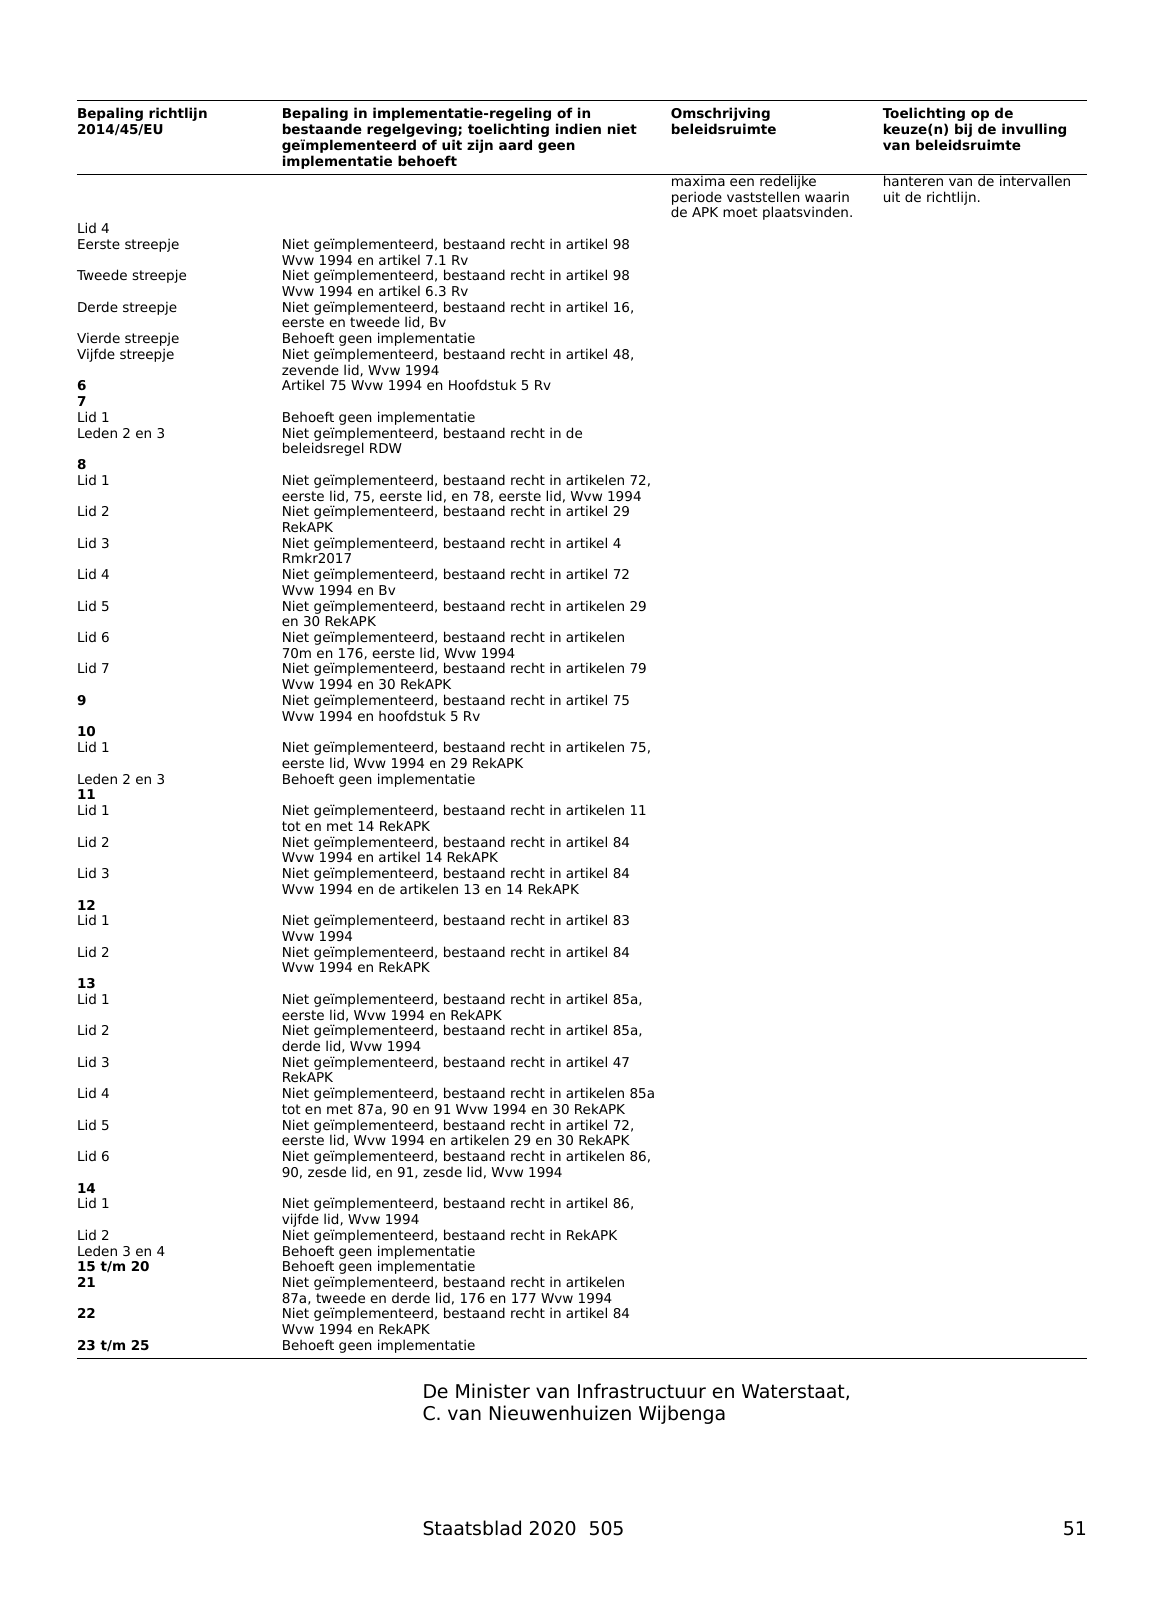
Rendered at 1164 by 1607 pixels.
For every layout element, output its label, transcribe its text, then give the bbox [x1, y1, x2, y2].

table_cell [877, 1023, 1087, 1054]
table_cell [665, 693, 877, 724]
table_cell 23 t/m 25 [77, 1338, 276, 1358]
table_cell Lid 2 [77, 834, 276, 866]
table_cell [877, 661, 1087, 693]
table_cell [877, 630, 1087, 661]
table_cell [877, 394, 1087, 410]
table_cell Niet geïmplementeerd, bestaand recht in artikel 84 Wvw 1994 en artikel 14 RekAPK [276, 834, 665, 866]
table_cell [877, 504, 1087, 536]
table_cell Niet geïmplementeerd, bestaand recht in RekAPK [276, 1228, 665, 1243]
table_cell [877, 1243, 1087, 1259]
table_cell [877, 473, 1087, 504]
table_cell 14 [77, 1180, 276, 1196]
table_cell Lid 4 [77, 221, 276, 237]
table_cell Niet geïmplementeerd, bestaand recht in artikel 47 RekAPK [276, 1055, 665, 1086]
table_cell Niet geïmplementeerd, bestaand recht in artikel 29 RekAPK [276, 504, 665, 536]
table_cell [665, 1086, 877, 1117]
table_cell Behoeft geen implementatie [276, 331, 665, 347]
table_cell [276, 394, 665, 410]
table_cell [665, 300, 877, 331]
table_cell Niet geïmplementeerd, bestaand recht in artikel 84 Wvw 1994 en RekAPK [276, 1306, 665, 1338]
table_cell [665, 897, 877, 913]
table_cell 11 [77, 787, 276, 803]
table_cell [665, 599, 877, 630]
table_cell [276, 976, 665, 992]
table_cell [665, 945, 877, 976]
table_cell [665, 1259, 877, 1275]
table_cell hanteren van de intervallen uit de richtlijn. [877, 175, 1087, 221]
table_cell [665, 221, 877, 237]
table_cell [276, 175, 665, 221]
table_cell Behoeft geen implementatie [276, 1338, 665, 1358]
table_cell Vierde streepje [77, 331, 276, 347]
table_cell Lid 1 [77, 410, 276, 425]
table_cell [665, 331, 877, 347]
table_cell Behoeft geen implementatie [276, 771, 665, 787]
table_cell maxima een redelijke periode vaststellen waarin de APK moet plaatsvinden. [665, 175, 877, 221]
table_cell Niet geïmplementeerd, bestaand recht in artikelen 75, eerste lid, Wvw 1994 en 29 RekAPK [276, 740, 665, 771]
table_cell [665, 394, 877, 410]
table_cell [276, 1180, 665, 1196]
table_cell [877, 410, 1087, 425]
table_cell Lid 1 [77, 803, 276, 834]
table_cell [665, 1023, 877, 1054]
table_cell [77, 175, 276, 221]
table_cell Lid 6 [77, 1149, 276, 1180]
table_header Bepaling richtlijn 2014/45/EU [77, 101, 276, 174]
table_cell [665, 866, 877, 897]
table_cell [877, 1055, 1087, 1086]
table_cell [877, 599, 1087, 630]
table_cell Leden 2 en 3 [77, 425, 276, 457]
table_cell [877, 866, 1087, 897]
table_cell Lid 7 [77, 661, 276, 693]
table_cell [877, 221, 1087, 237]
table_cell 7 [77, 394, 276, 410]
table_cell [665, 1149, 877, 1180]
table_cell [877, 1275, 1087, 1306]
table_cell Lid 1 [77, 473, 276, 504]
table_cell [877, 1149, 1087, 1180]
table_cell Niet geïmplementeerd, bestaand recht in artikelen 86, 90, zesde lid, en 91, zesde lid, Wvw 1994 [276, 1149, 665, 1180]
table_cell Niet geïmplementeerd, bestaand recht in de beleidsregel RDW [276, 425, 665, 457]
table_cell [665, 913, 877, 944]
table_cell [877, 536, 1087, 567]
table_cell [665, 1243, 877, 1259]
table_cell Lid 2 [77, 504, 276, 536]
table_cell Niet geïmplementeerd, bestaand recht in artikel 72 Wvw 1994 en Bv [276, 567, 665, 598]
table_cell 15 t/m 20 [77, 1259, 276, 1275]
table_cell [665, 803, 877, 834]
table_cell Eerste streepje [77, 237, 276, 268]
table_cell Niet geïmplementeerd, bestaand recht in artikel 83 Wvw 1994 [276, 913, 665, 944]
table_cell [276, 221, 665, 237]
table_cell 21 [77, 1275, 276, 1306]
table_cell [665, 504, 877, 536]
table_cell [877, 771, 1087, 787]
table_cell Lid 1 [77, 740, 276, 771]
table_cell [665, 1228, 877, 1243]
table_cell 12 [77, 897, 276, 913]
table_cell Behoeft geen implementatie [276, 1243, 665, 1259]
table_cell [877, 1306, 1087, 1338]
table_cell Lid 4 [77, 1086, 276, 1117]
table_cell 8 [77, 457, 276, 473]
table_cell [276, 787, 665, 803]
table_cell [877, 347, 1087, 378]
table_cell Niet geïmplementeerd, bestaand recht in artikel 85a, eerste lid, Wvw 1994 en RekAPK [276, 992, 665, 1023]
table_cell [877, 976, 1087, 992]
table_cell [665, 771, 877, 787]
table_cell [665, 1118, 877, 1149]
table_cell [665, 268, 877, 299]
table_cell Niet geïmplementeerd, bestaand recht in artikelen 72, eerste lid, 75, eerste lid, en 78, eerste lid, Wvw 1994 [276, 473, 665, 504]
table_cell [665, 630, 877, 661]
table_cell Niet geïmplementeerd, bestaand recht in artikelen 70m en 176, eerste lid, Wvw 1994 [276, 630, 665, 661]
table_cell [276, 724, 665, 740]
table_cell [665, 661, 877, 693]
table_cell Lid 2 [77, 945, 276, 976]
table_cell Lid 3 [77, 866, 276, 897]
table_cell [665, 567, 877, 598]
table_cell [665, 1180, 877, 1196]
table_cell Lid 3 [77, 536, 276, 567]
table_cell Niet geïmplementeerd, bestaand recht in artikel 48, zevende lid, Wvw 1994 [276, 347, 665, 378]
table_cell Niet geïmplementeerd, bestaand recht in artikelen 29 en 30 RekAPK [276, 599, 665, 630]
table_cell [665, 1196, 877, 1228]
table_cell [665, 724, 877, 740]
table_cell Lid 2 [77, 1228, 276, 1243]
table_cell [877, 457, 1087, 473]
table_cell [665, 410, 877, 425]
table_cell [877, 693, 1087, 724]
table_cell [665, 378, 877, 394]
table_cell Niet geïmplementeerd, bestaand recht in artikel 84 Wvw 1994 en RekAPK [276, 945, 665, 976]
table_cell [877, 740, 1087, 771]
table_cell [877, 237, 1087, 268]
table_cell Niet geïmplementeerd, bestaand recht in artikel 86, vijfde lid, Wvw 1994 [276, 1196, 665, 1228]
table_cell Derde streepje [77, 300, 276, 331]
table_cell Lid 3 [77, 1055, 276, 1086]
table_cell [665, 237, 877, 268]
table_cell [665, 347, 877, 378]
table_cell [665, 1275, 877, 1306]
table_cell [877, 724, 1087, 740]
table_cell Tweede streepje [77, 268, 276, 299]
table_cell [665, 1055, 877, 1086]
table_cell [877, 803, 1087, 834]
table_cell [877, 268, 1087, 299]
table_cell [877, 1086, 1087, 1117]
table_cell Leden 3 en 4 [77, 1243, 276, 1259]
table_cell Niet geïmplementeerd, bestaand recht in artikelen 87a, tweede en derde lid, 176 en 177 Wvw 1994 [276, 1275, 665, 1306]
table_cell [665, 992, 877, 1023]
table_cell [665, 787, 877, 803]
table_cell Niet geïmplementeerd, bestaand recht in artikel 16, eerste en tweede lid, Bv [276, 300, 665, 331]
table_cell Behoeft geen implementatie [276, 410, 665, 425]
table_cell [877, 1338, 1087, 1358]
table_cell [276, 457, 665, 473]
table_cell [877, 1180, 1087, 1196]
table_cell [877, 897, 1087, 913]
table_cell [877, 1118, 1087, 1149]
table_cell [877, 787, 1087, 803]
table_cell [877, 1259, 1087, 1275]
table_cell 22 [77, 1306, 276, 1338]
table_cell Lid 5 [77, 1118, 276, 1149]
text De Minister van Infrastructuur en Waterstaat, C. van Nieuwenhuizen Wijbenga [422, 1381, 1087, 1425]
table_cell 9 [77, 693, 276, 724]
table_cell Lid 1 [77, 1196, 276, 1228]
table_cell Artikel 75 Wvw 1994 en Hoofdstuk 5 Rv [276, 378, 665, 394]
table_cell [665, 1306, 877, 1338]
table_cell [877, 1196, 1087, 1228]
table_cell [665, 536, 877, 567]
table_cell Niet geïmplementeerd, bestaand recht in artikelen 79 Wvw 1994 en 30 RekAPK [276, 661, 665, 693]
table_cell Niet geïmplementeerd, bestaand recht in artikel 4 Rmkr2017 [276, 536, 665, 567]
table_cell Niet geïmplementeerd, bestaand recht in artikel 98 Wvw 1994 en artikel 7.1 Rv [276, 237, 665, 268]
table_cell Niet geïmplementeerd, bestaand recht in artikel 85a, derde lid, Wvw 1994 [276, 1023, 665, 1054]
table_cell [877, 425, 1087, 457]
table_cell [665, 1338, 877, 1358]
table_cell Behoeft geen implementatie [276, 1259, 665, 1275]
table_cell [877, 834, 1087, 866]
table_cell Niet geïmplementeerd, bestaand recht in artikel 75 Wvw 1994 en hoofdstuk 5 Rv [276, 693, 665, 724]
table_cell [877, 1228, 1087, 1243]
table_cell Lid 4 [77, 567, 276, 598]
table_cell [665, 457, 877, 473]
table_cell [665, 740, 877, 771]
table_cell Lid 6 [77, 630, 276, 661]
table_cell [877, 913, 1087, 944]
table_cell [877, 300, 1087, 331]
table_cell [665, 976, 877, 992]
table_cell Niet geïmplementeerd, bestaand recht in artikel 98 Wvw 1994 en artikel 6.3 Rv [276, 268, 665, 299]
table_cell Lid 2 [77, 1023, 276, 1054]
table_cell Niet geïmplementeerd, bestaand recht in artikelen 11 tot en met 14 RekAPK [276, 803, 665, 834]
table_header Omschrijving beleidsruimte [665, 101, 877, 174]
table_cell [877, 378, 1087, 394]
table_cell Leden 2 en 3 [77, 771, 276, 787]
table_header Bepaling in implementatie-regeling of in bestaande regelgeving; toelichting indien niet geïmplementeerd of uit zijn aard geen implementatie behoeft [276, 101, 665, 174]
table_cell [665, 425, 877, 457]
table_cell [665, 834, 877, 866]
table_cell 10 [77, 724, 276, 740]
table_cell [877, 992, 1087, 1023]
table_cell Niet geïmplementeerd, bestaand recht in artikel 72, eerste lid, Wvw 1994 en artikelen 29 en 30 RekAPK [276, 1118, 665, 1149]
table_cell [665, 473, 877, 504]
table_cell 6 [77, 378, 276, 394]
table_cell 13 [77, 976, 276, 992]
table_cell Niet geïmplementeerd, bestaand recht in artikelen 85a tot en met 87a, 90 en 91 Wvw 1994 en 30 RekAPK [276, 1086, 665, 1117]
table_cell Lid 5 [77, 599, 276, 630]
table_cell [276, 897, 665, 913]
table_cell Lid 1 [77, 992, 276, 1023]
table_header Toelichting op de keuze(n) bij de invulling van beleidsruimte [877, 101, 1087, 174]
table_cell [877, 945, 1087, 976]
table_cell [877, 567, 1087, 598]
table_cell Lid 1 [77, 913, 276, 944]
table_cell Vijfde streepje [77, 347, 276, 378]
table_cell Niet geïmplementeerd, bestaand recht in artikel 84 Wvw 1994 en de artikelen 13 en 14 RekAPK [276, 866, 665, 897]
table_cell [877, 331, 1087, 347]
